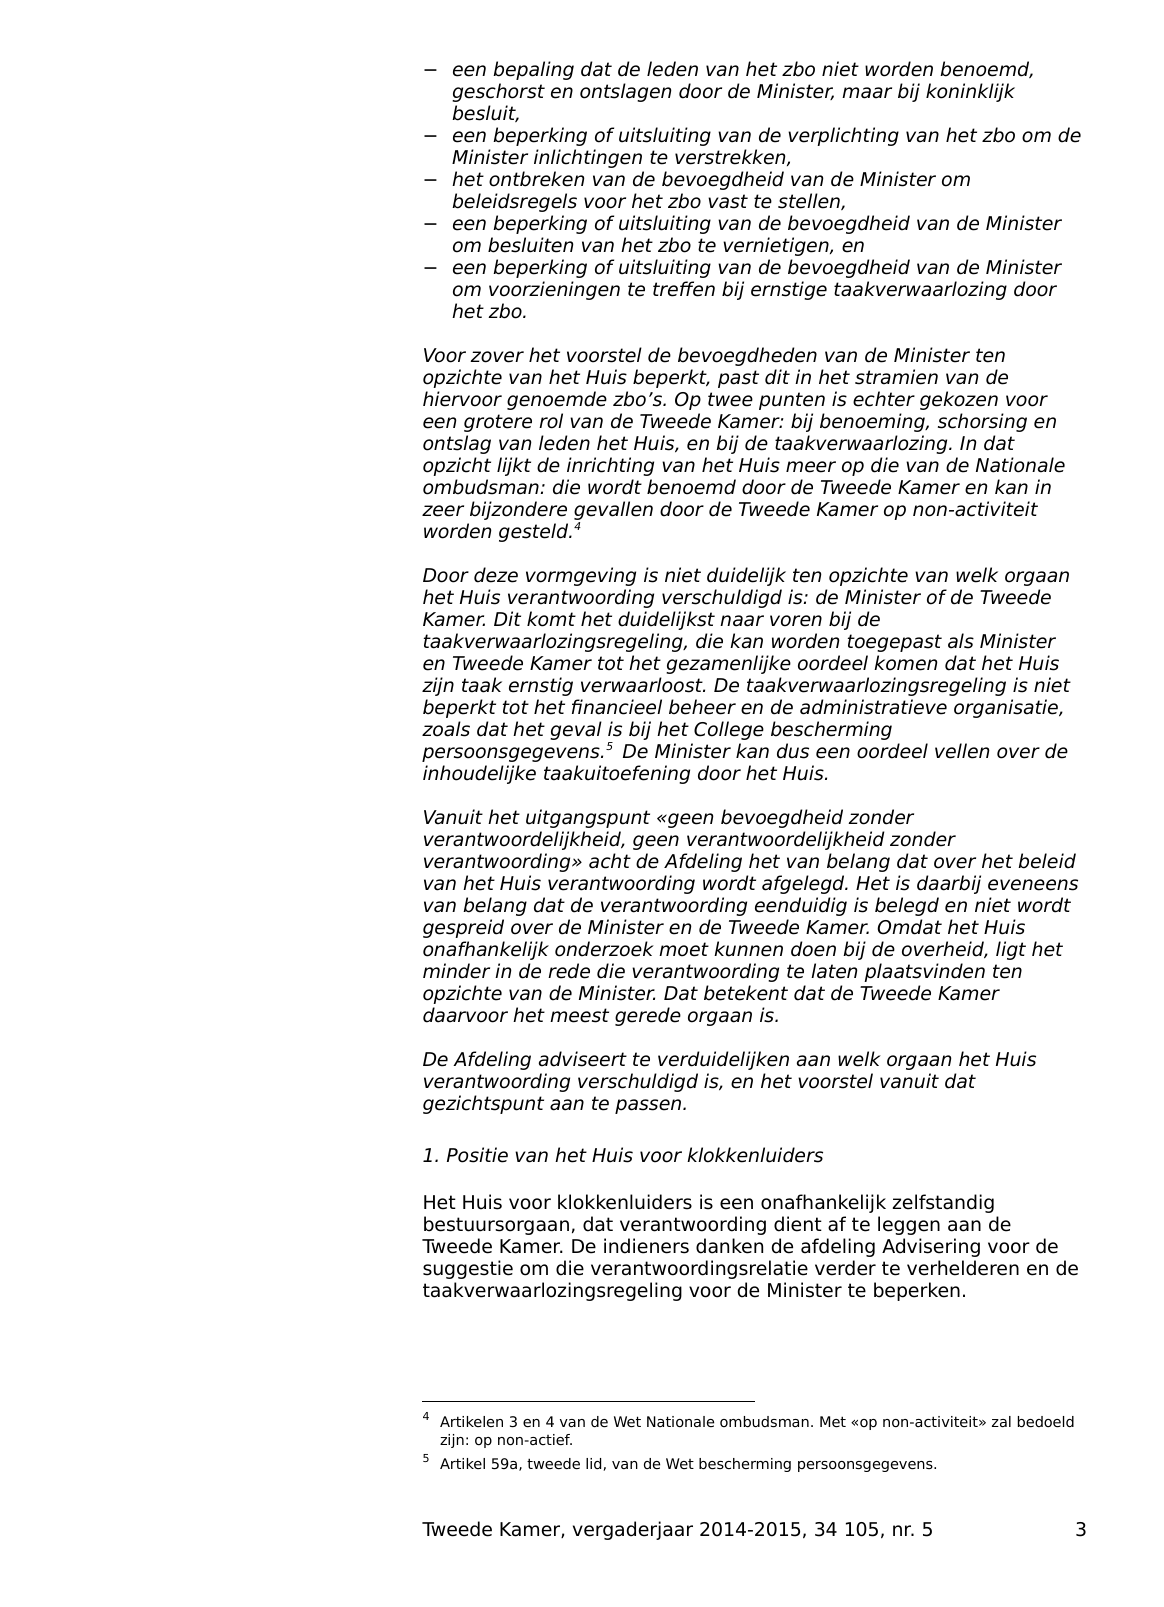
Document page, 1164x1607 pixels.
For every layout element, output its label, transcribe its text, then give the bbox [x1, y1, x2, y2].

text Artikel 59a, tweede lid, van de Wet bescherming persoonsgegevens. [422, 1452, 1087, 1474]
text Door deze vormgeving is niet duidelijk ten opzichte van welk orgaan het Huis verantwoording verschuldigd is: de Minister of de Tweede Kamer. Dit komt het duidelijkst naar voren bij de taakverwaarlozingsregeling, die kan worden toegepast als Minister en Tweede Kamer tot het gezamenlijke oordeel komen dat het Huis zijn taak ernstig verwaarloost. De taakverwaarlozingsregeling is niet beperkt tot het financieel beheer en de administratieve organisatie, zoals dat het geval is bij het College bescherming persoonsgegevens. De Minister kan dus een oordeel vellen over de inhoudelijke taakuitoefening door het Huis. [422, 565, 1087, 785]
text − het ontbreken van de bevoegdheid van de Minister om beleidsregels voor het zbo vast te stellen, [422, 169, 1087, 213]
subtitle 1. Positie van het Huis voor klokkenluiders [422, 1145, 1087, 1167]
text De Afdeling adviseert te verduidelijken aan welk orgaan het Huis verantwoording verschuldigd is, en het voorstel vanuit dat gezichtspunt aan te passen. [422, 1049, 1087, 1115]
text Voor zover het voorstel de bevoegdheden van de Minister ten opzichte van het Huis beperkt, past dit in het stramien van de hiervoor genoemde zbo’s. Op twee punten is echter gekozen voor een grotere rol van de Tweede Kamer: bij benoeming, schorsing en ontslag van leden het Huis, en bij de taakverwaarlozing. In dat opzicht lijkt de inrichting van het Huis meer op die van de Nationale ombudsman: die wordt benoemd door de Tweede Kamer en kan in zeer bijzondere gevallen door de Tweede Kamer op non-activiteit worden gesteld. [422, 345, 1087, 543]
text − een beperking of uitsluiting van de verplichting van het zbo om de Minister inlichtingen te verstrekken, [422, 125, 1087, 169]
text − een beperking of uitsluiting van de bevoegdheid van de Minister om voorzieningen te treffen bij ernstige taakverwaarlozing door het zbo. [422, 257, 1087, 323]
text Artikelen 3 en 4 van de Wet Nationale ombudsman. Met «op non-activiteit» zal bedoeld zijn: op non-actief. [422, 1410, 1087, 1449]
text Het Huis voor klokkenluiders is een onafhankelijk zelfstandig bestuursorgaan, dat verantwoording dient af te leggen aan de Tweede Kamer. De indieners danken de afdeling Advisering voor de suggestie om die verantwoordingsrelatie verder te verhelderen en de taakverwaarlozingsregeling voor de Minister te beperken. [422, 1192, 1087, 1302]
text − een beperking of uitsluiting van de bevoegdheid van de Minister om besluiten van het zbo te vernietigen, en [422, 213, 1087, 257]
text − een bepaling dat de leden van het zbo niet worden benoemd, geschorst en ontslagen door de Minister, maar bij koninklijk besluit, [422, 59, 1087, 125]
text Vanuit het uitgangspunt «geen bevoegdheid zonder verantwoordelijkheid, geen verantwoordelijkheid zonder verantwoording» acht de Afdeling het van belang dat over het beleid van het Huis verantwoording wordt afgelegd. Het is daarbij eveneens van belang dat de verantwoording eenduidig is belegd en niet wordt gespreid over de Minister en de Tweede Kamer. Omdat het Huis onafhankelijk onderzoek moet kunnen doen bij de overheid, ligt het minder in de rede die verantwoording te laten plaatsvinden ten opzichte van de Minister. Dat betekent dat de Tweede Kamer daarvoor het meest gerede orgaan is. [422, 807, 1087, 1027]
